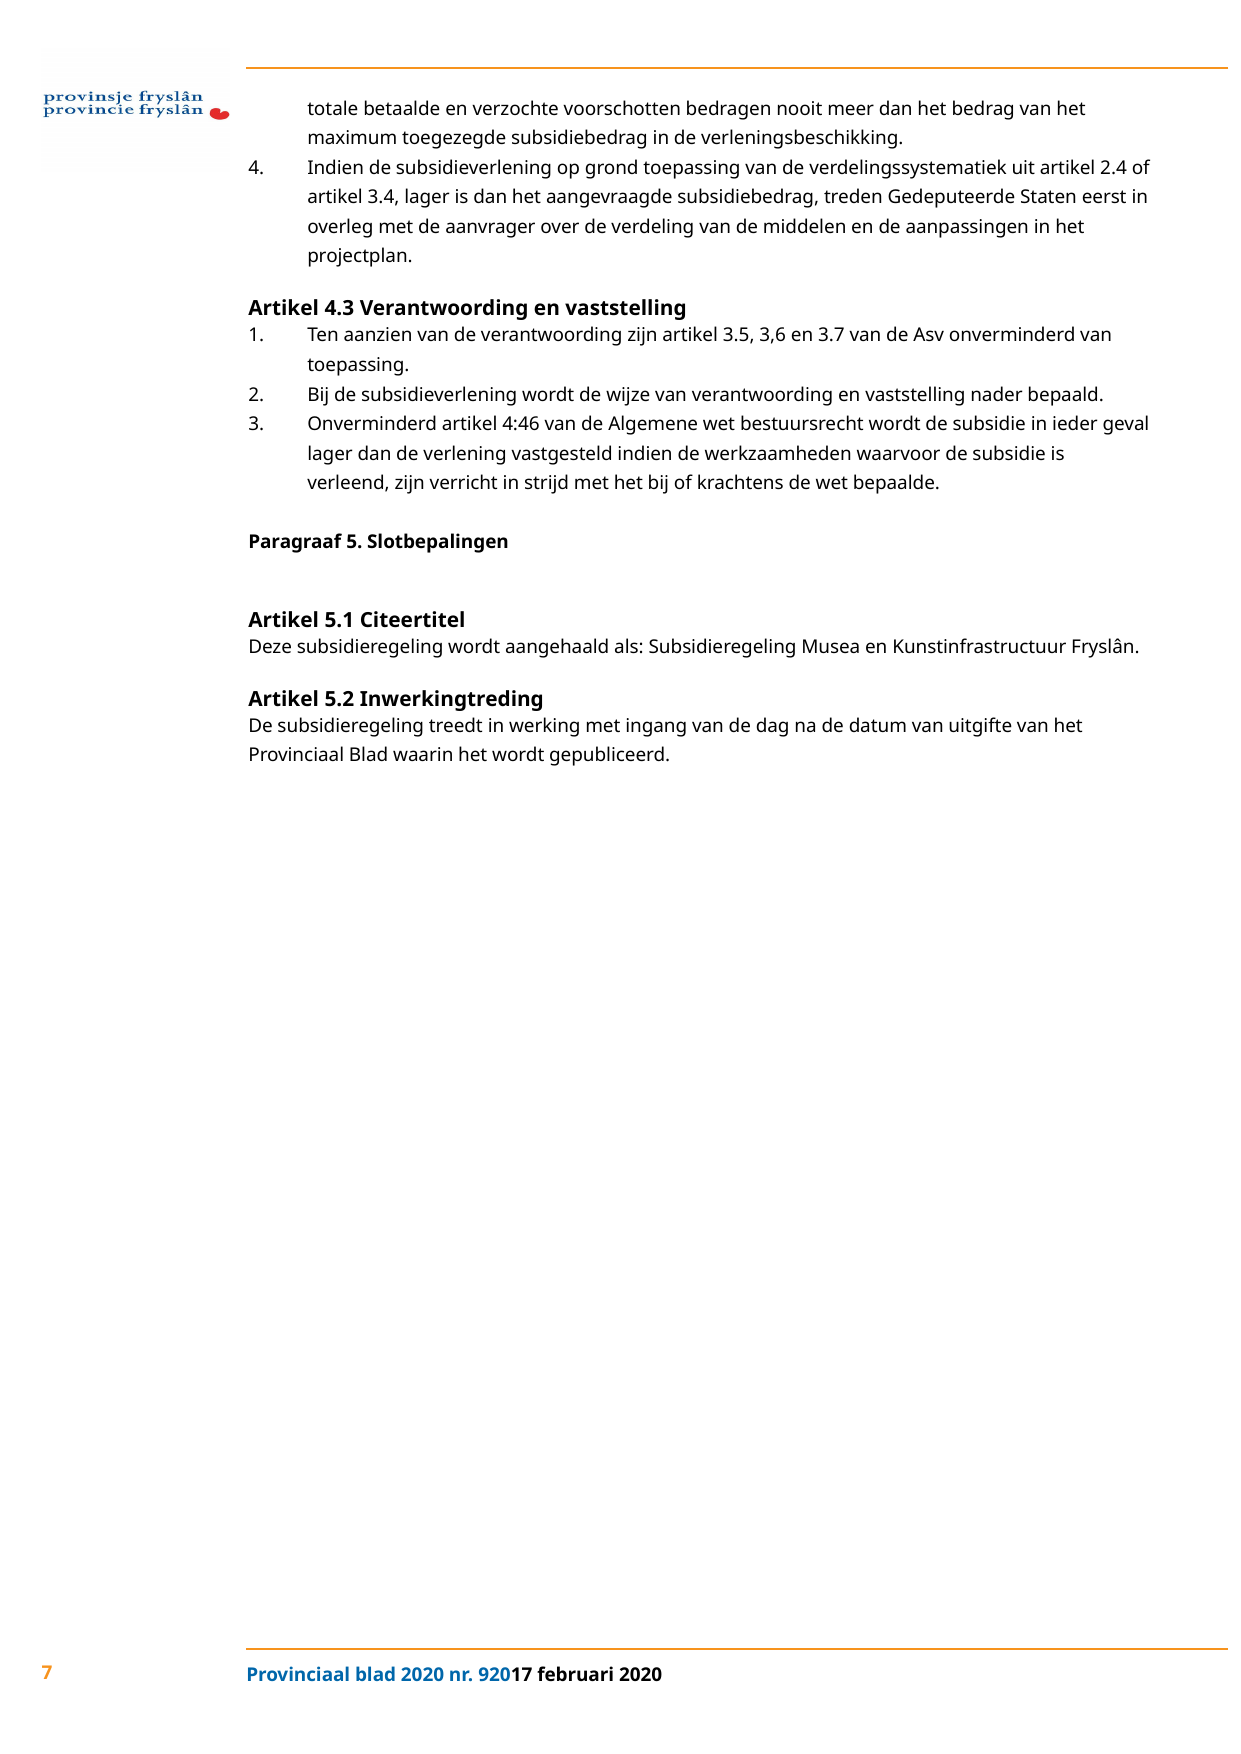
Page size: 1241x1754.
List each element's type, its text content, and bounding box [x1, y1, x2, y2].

list Indien de subsidieverlening op grond toepassing van de verdelingssystematiek uit artikel 2.4 of artikel 3.4, lager is dan het aangevraagde subsidiebedrag, treden Gedeputeerde Staten eerst in overleg met de aanvrager over de verdeling van de middelen en de aanpassingen in het projectplan. [248, 154, 1152, 268]
text Artikel 4.3 Verantwoording en vaststelling [248, 293, 1152, 322]
text Artikel 5.2 Inwerkingtreding [248, 684, 1152, 712]
list Ten aanzien van de verantwoording zijn artikel 3.5, 3,6 en 3.7 van de Asv onverminderd van toepassing. [248, 322, 1152, 377]
text Paragraaf 5. Slotbepalingen [248, 529, 1152, 554]
text Artikel 5.1 Citeertitel [248, 605, 1152, 633]
list totale betaalde en verzochte voorschotten bedragen nooit meer dan het bedrag van het maximum toegezegde subsidiebedrag in de verleningsbeschikking. [248, 95, 1152, 150]
picture [41, 47, 231, 172]
list Onverminderd artikel 4:46 van de Algemene wet bestuursrecht wordt de subsidie in ieder geval lager dan de verlening vastgesteld indien de werkzaamheden waarvoor de subsidie is verleend, zijn verricht in strijd met het bij of krachtens de wet bepaalde. [248, 410, 1152, 495]
text Deze subsidieregeling wordt aangehaald als: Subsidieregeling Musea en Kunstinfrastructuur Fryslân. [248, 633, 1152, 659]
list Bij de subsidieverlening wordt de wijze van verantwoording en vaststelling nader bepaald. [248, 381, 1152, 406]
text De subsidieregeling treedt in werking met ingang van de dag na de datum van uitgifte van het Provinciaal Blad waarin het wordt gepubliceerd. [248, 712, 1152, 767]
